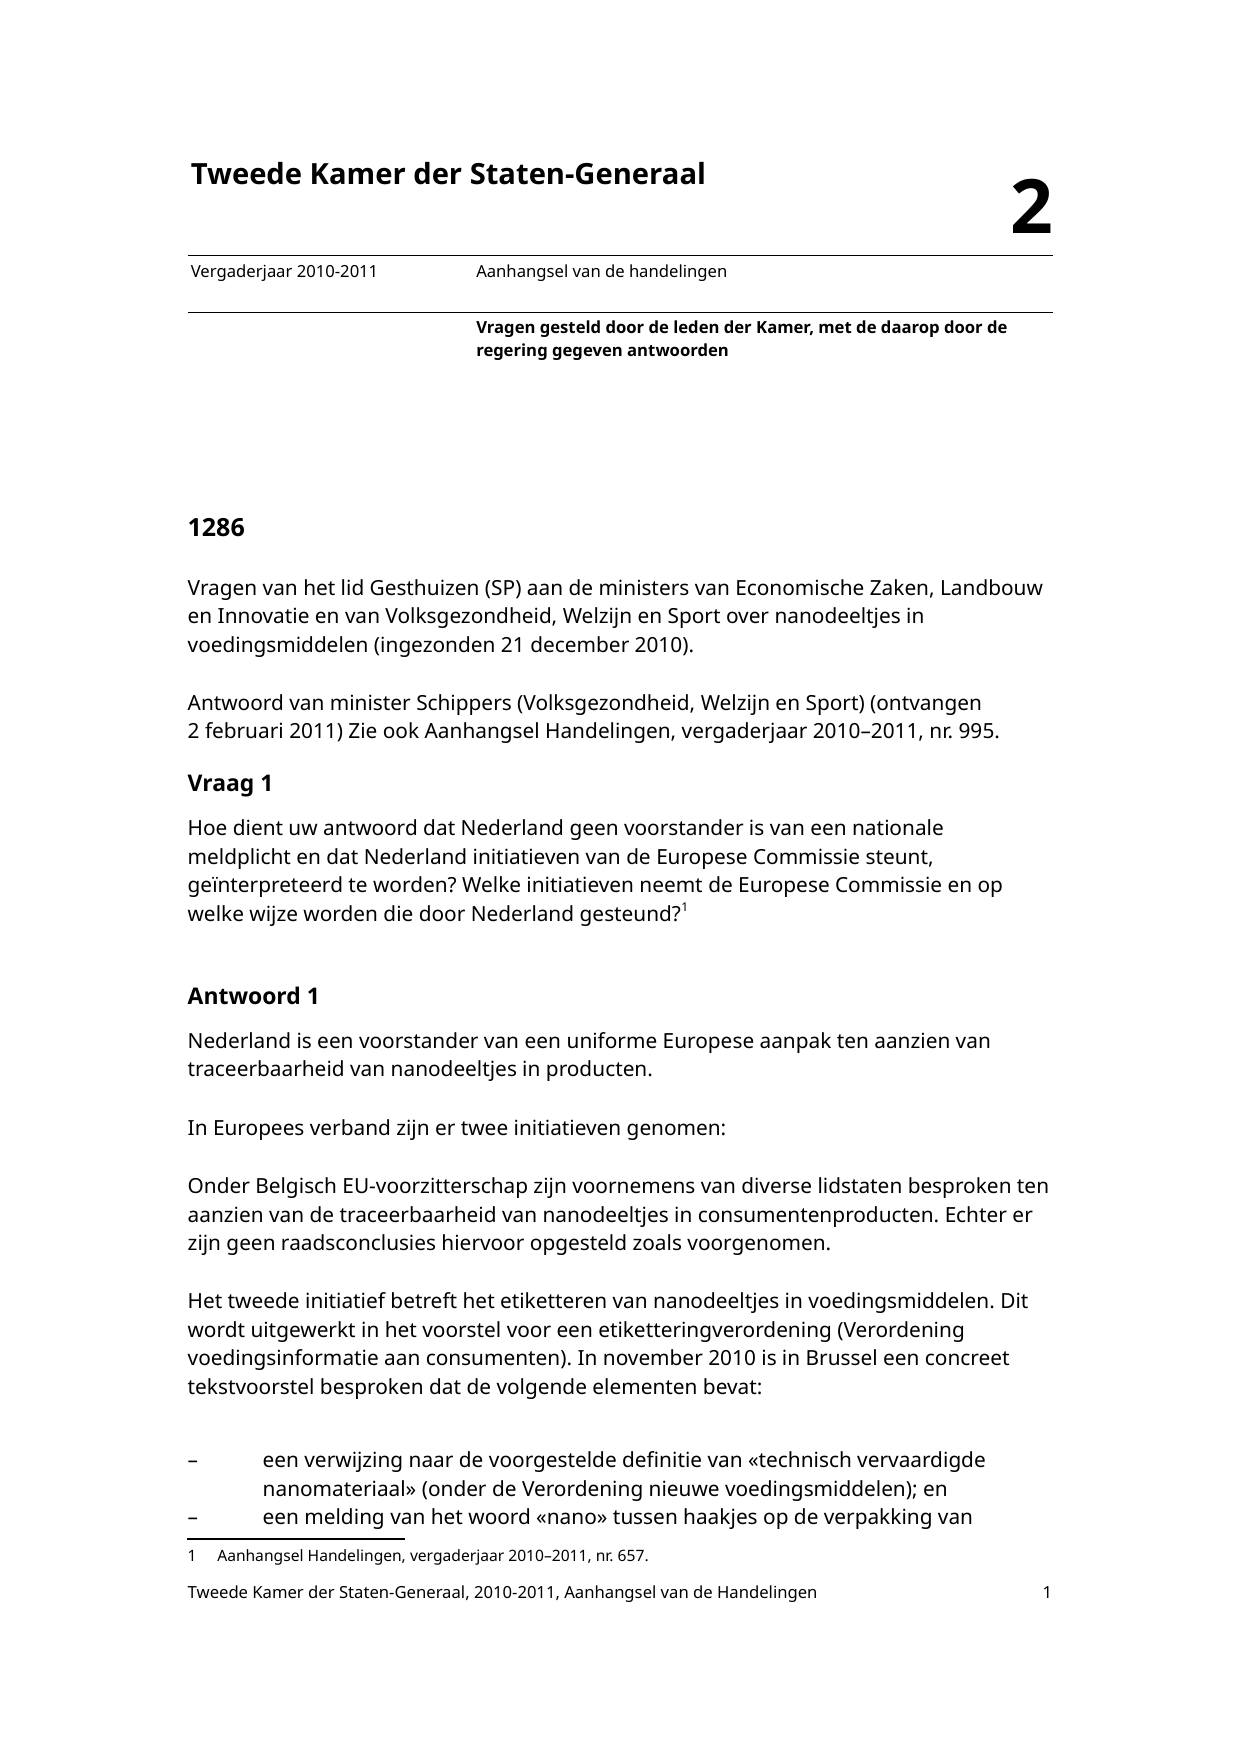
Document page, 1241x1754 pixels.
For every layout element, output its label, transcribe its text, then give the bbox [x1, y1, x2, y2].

table_header 2 [880, 150, 1053, 255]
table_cell Vragen gesteld door de leden der Kamer, met de daarop door de regering gegeven antwoorden [473, 313, 1053, 361]
text Het tweede initiatief betreft het etiketteren van nanodeeltjes in voedingsmiddelen. Dit wordt uitgewerkt in het voorstel voor een etiketteringverordening (Verordening voedingsinformatie aan consumenten). In november 2010 is in Brussel een concreet tekstvoorstel besproken dat de volgende elementen bevat: [187, 1287, 1053, 1400]
table_header Tweede Kamer der Staten-Generaal [188, 150, 879, 255]
table_cell Vergaderjaar 2010-2011 [188, 256, 473, 312]
list een verwijzing naar de voorgestelde definitie van «technisch vervaardigde nanomateriaal» (onder de Verordening nieuwe voedingsmiddelen); en [187, 1445, 1053, 1502]
text Aanhangsel Handelingen, vergaderjaar 2010–2011, nr. 657. [187, 1538, 1053, 1566]
text Nederland is een voorstander van een uniforme Europese aanpak ten aanzien van traceerbaarheid van nanodeeltjes in producten. [187, 1026, 1053, 1083]
table_cell [188, 313, 473, 361]
text Antwoord van minister Schippers (Volksgezondheid, Welzijn en Sport) (ontvangen 2 februari 2011) Zie ook Aanhangsel Handelingen, vergaderjaar 2010–2011, nr. 995. [187, 688, 1053, 745]
text 1286 [187, 509, 1053, 543]
text Onder Belgisch EU-voorzitterschap zijn voornemens van diverse lidstaten besproken ten aanzien van de traceerbaarheid van nanodeeltjes in consumentenproducten. Echter er zijn geen raadsconclusies hiervoor opgesteld zoals voorgenomen. [187, 1171, 1053, 1257]
text Vragen van het lid Gesthuizen (SP) aan de ministers van Economische Zaken, Landbouw en Innovatie en van Volksgezondheid, Welzijn en Sport over nanodeeltjes in voedingsmiddelen (ingezonden 21 december 2010). [187, 573, 1053, 658]
text In Europees verband zijn er twee initiatieven genomen: [187, 1113, 1053, 1141]
table_cell Aanhangsel van de handelingen [473, 256, 1053, 312]
subtitle Antwoord 1 [187, 980, 1053, 1011]
list een melding van het woord «nano» tussen haakjes op de verpakking van [187, 1502, 1053, 1531]
subtitle Vraag 1 [187, 767, 1053, 798]
text Hoe dient uw antwoord dat Nederland geen voorstander is van een nationale meldplicht en dat Nederland initiatieven van de Europese Commissie steunt, geïnterpreteerd te worden? Welke initiatieven neemt de Europese Commissie en op welke wijze worden die door Nederland gesteund? [187, 813, 1053, 927]
